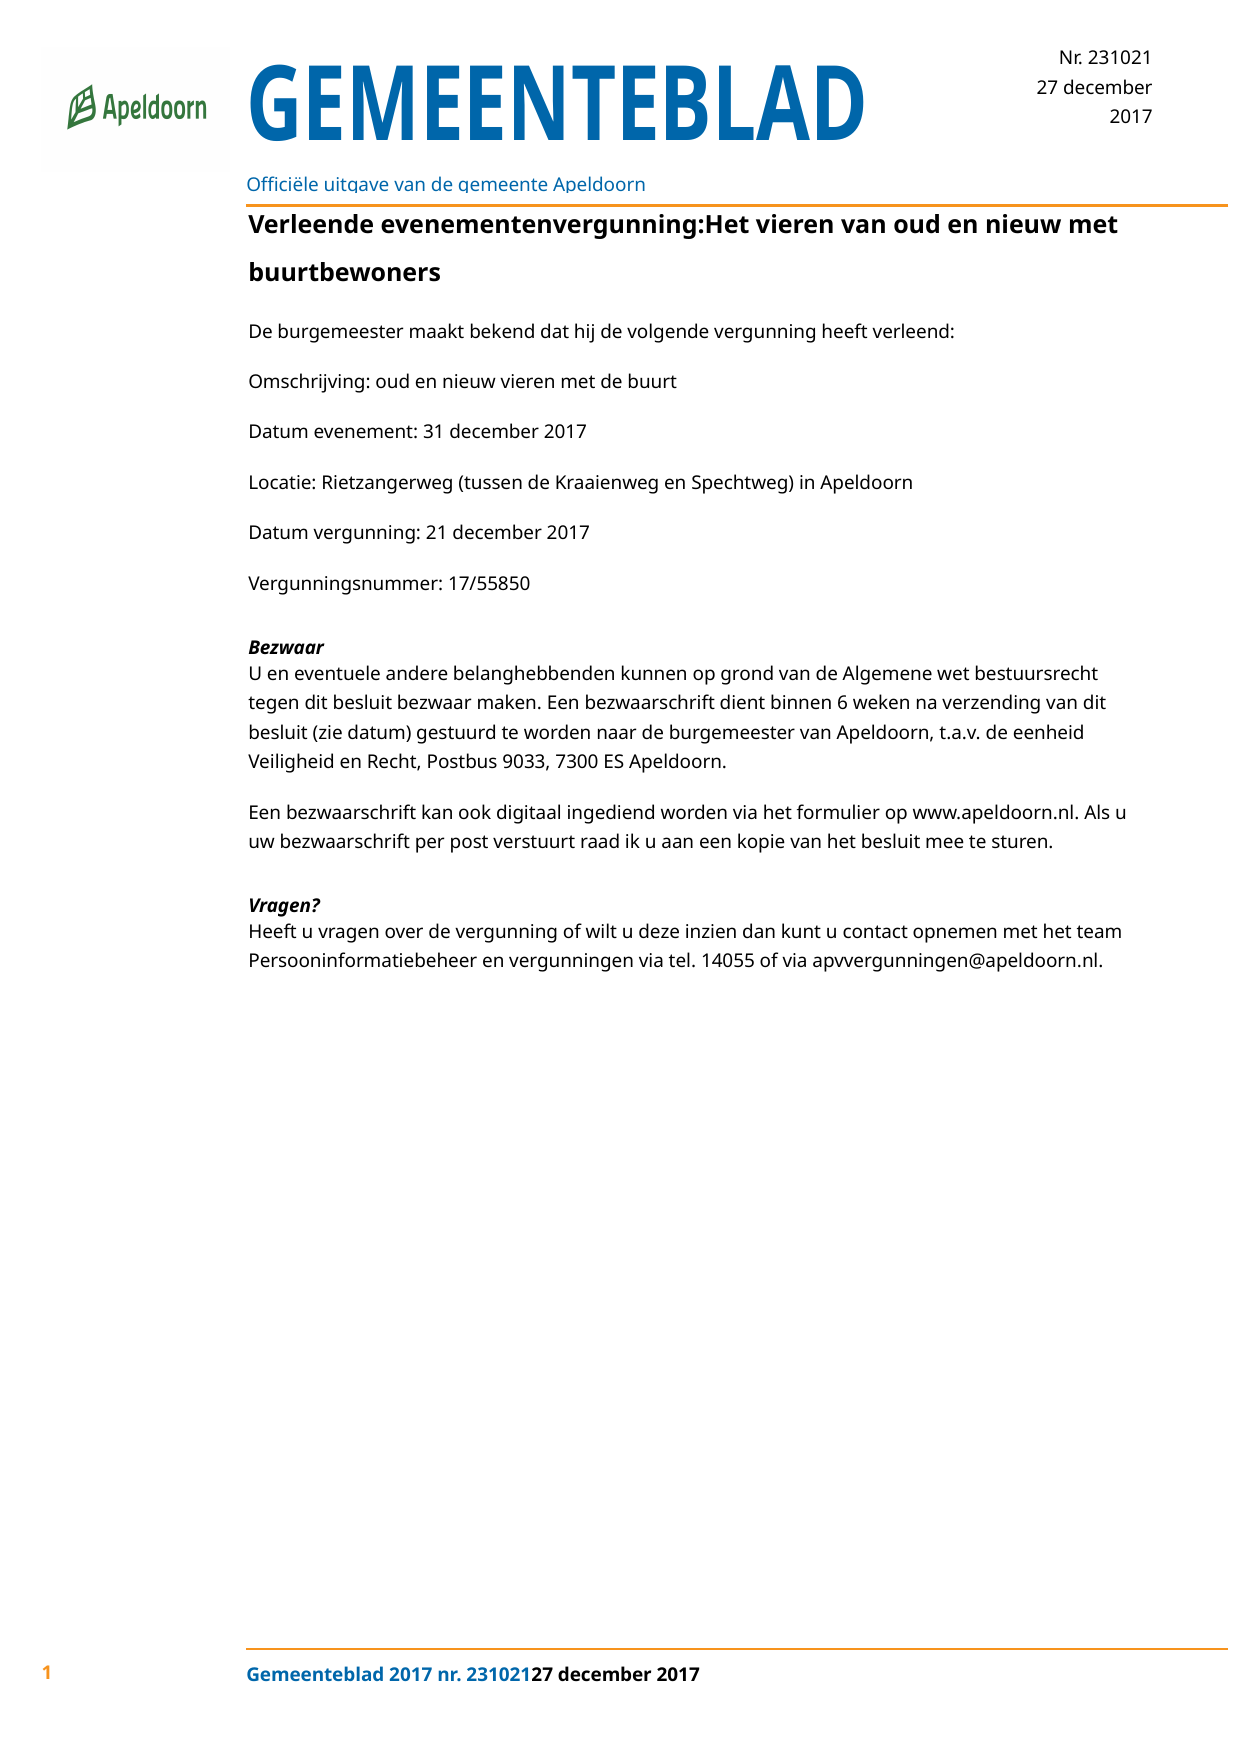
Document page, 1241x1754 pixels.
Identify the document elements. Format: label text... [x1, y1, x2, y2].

text Locatie: Rietzangerweg (tussen de Kraaienweg en Spechtweg) in Apeldoorn [248, 469, 1152, 495]
text De burgemeester maakt bekend dat hij de volgende vergunning heeft verleend: [248, 318, 1152, 344]
text Vergunningsnummer: 17/55850 [248, 570, 1152, 596]
text Omschrijving: oud en nieuw vieren met de buurt [248, 368, 1152, 394]
text Verleende evenementenvergunning:Het vieren van oud en nieuw met buurtbewoners [248, 207, 1152, 288]
text Bezwaar [248, 634, 1152, 660]
text Een bezwaarschrift kan ook digitaal ingediend worden via het formulier op www.apeldoorn.nl. Als u uw bezwaarschrift per post verstuurt raad ik u aan een kopie van het besluit mee te sturen. [248, 799, 1152, 854]
picture [41, 47, 231, 172]
text Heeft u vragen over de vergunning of wilt u deze inzien dan kunt u contact opnemen met het team Persooninformatiebeheer en vergunningen via tel. 14055 of via apvvergunningen@apeldoorn.nl. [248, 918, 1152, 973]
text Datum vergunning: 21 december 2017 [248, 519, 1152, 545]
text Vragen? [248, 892, 1152, 918]
text Datum evenement: 31 december 2017 [248, 419, 1152, 444]
text U en eventuele andere belanghebbenden kunnen op grond van de Algemene wet bestuursrecht tegen dit besluit bezwaar maken. Een bezwaarschrift dient binnen 6 weken na verzending van dit besluit (zie datum) gestuurd te worden naar de burgemeester van Apeldoorn, t.a.v. de eenheid Veiligheid en Recht, Postbus 9033, 7300 ES Apeldoorn. [248, 660, 1152, 774]
